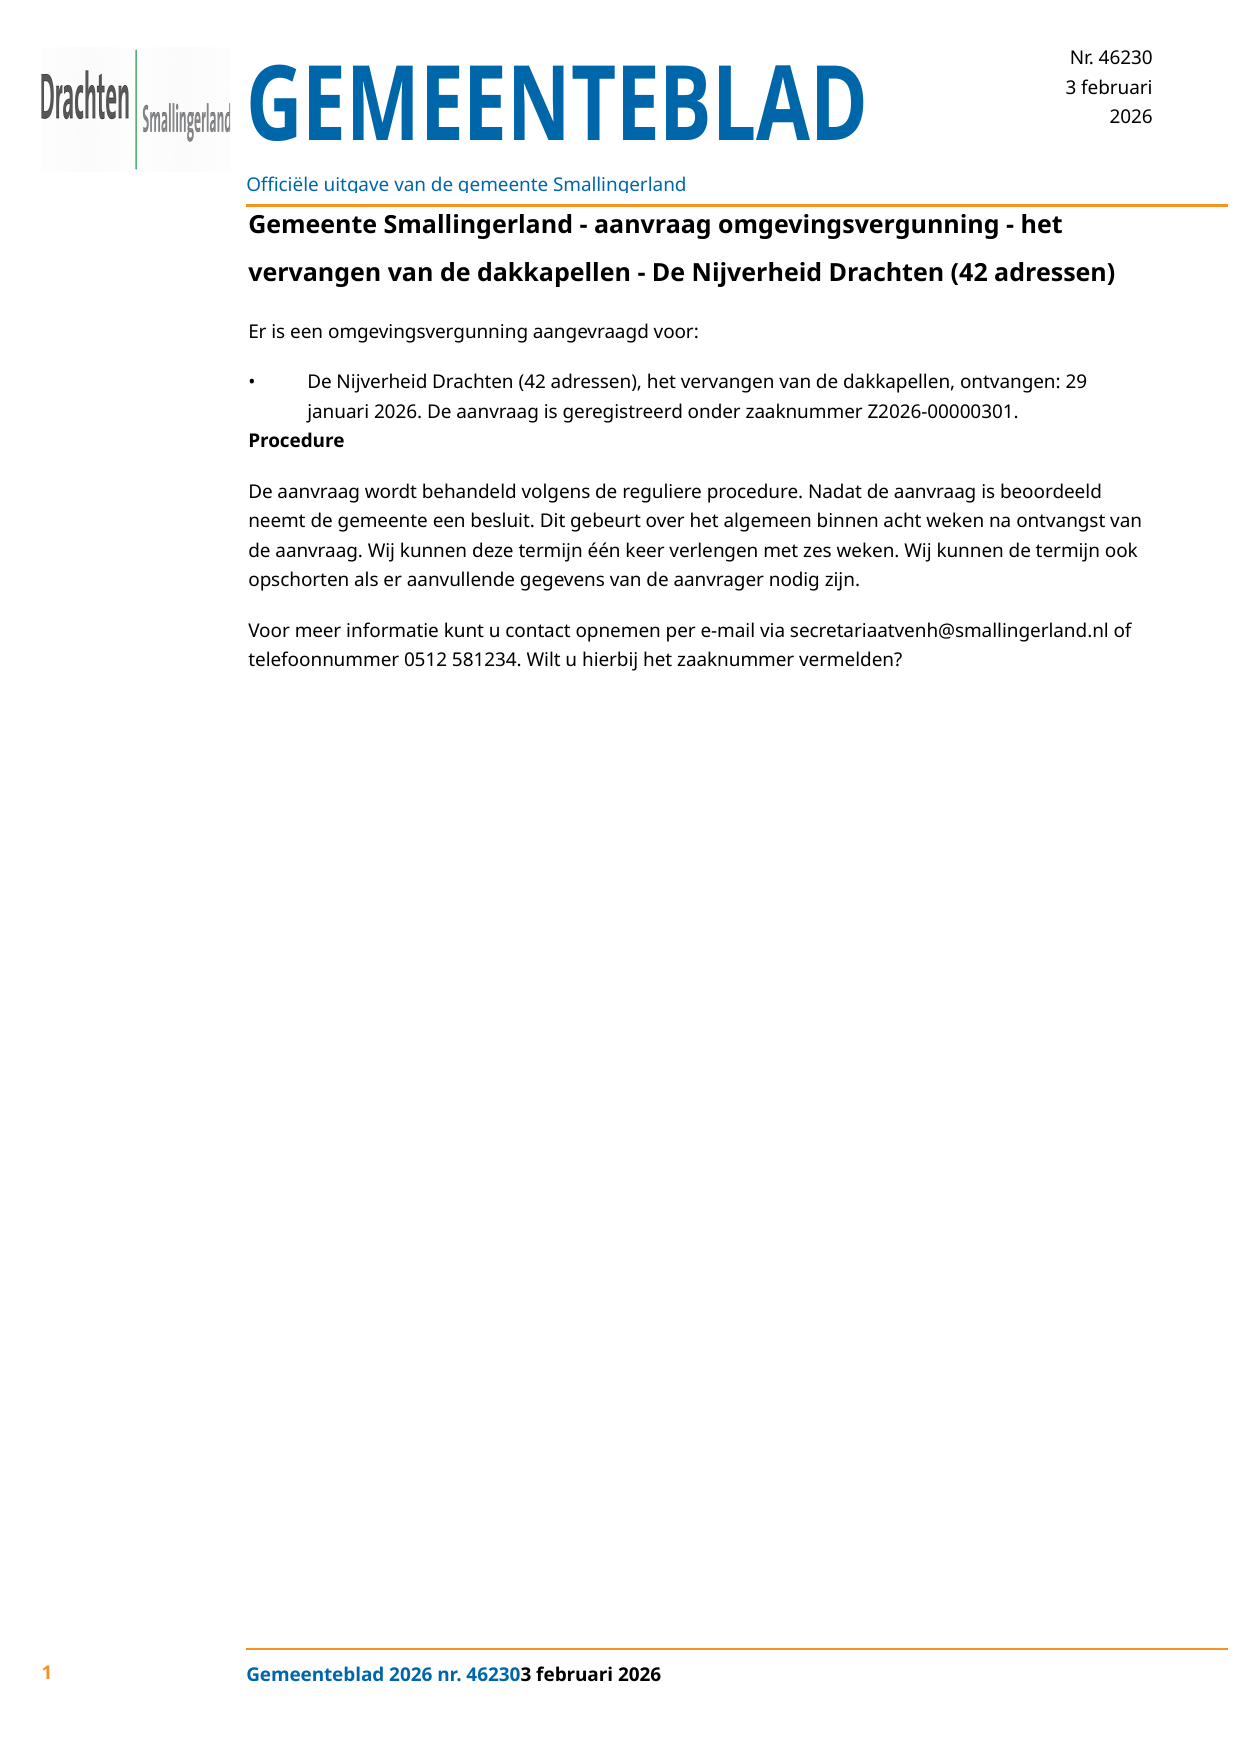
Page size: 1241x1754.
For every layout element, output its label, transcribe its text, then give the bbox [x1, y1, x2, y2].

list De Nijverheid Drachten (42 adressen), het vervangen van de dakkapellen, ontvangen: 29 januari 2026. De aanvraag is geregistreerd onder zaaknummer Z2026-00000301. [248, 368, 1152, 424]
text Procedure [248, 427, 1152, 453]
picture [41, 47, 231, 172]
text Voor meer informatie kunt u contact opnemen per e-mail via secretariaatvenh@smallingerland.nl of telefoonnummer 0512 581234. Wilt u hierbij het zaaknummer vermelden? [248, 617, 1152, 672]
text Er is een omgevingsvergunning aangevraagd voor: [248, 318, 1152, 344]
text Gemeente Smallingerland - aanvraag omgevingsvergunning - het vervangen van de dakkapellen - De Nijverheid Drachten (42 adressen) [248, 207, 1152, 288]
text De aanvraag wordt behandeld volgens de reguliere procedure. Nadat de aanvraag is beoordeeld neemt de gemeente een besluit. Dit gebeurt over het algemeen binnen acht weken na ontvangst van de aanvraag. Wij kunnen deze termijn één keer verlengen met zes weken. Wij kunnen de termijn ook opschorten als er aanvullende gegevens van de aanvrager nodig zijn. [248, 478, 1152, 592]
